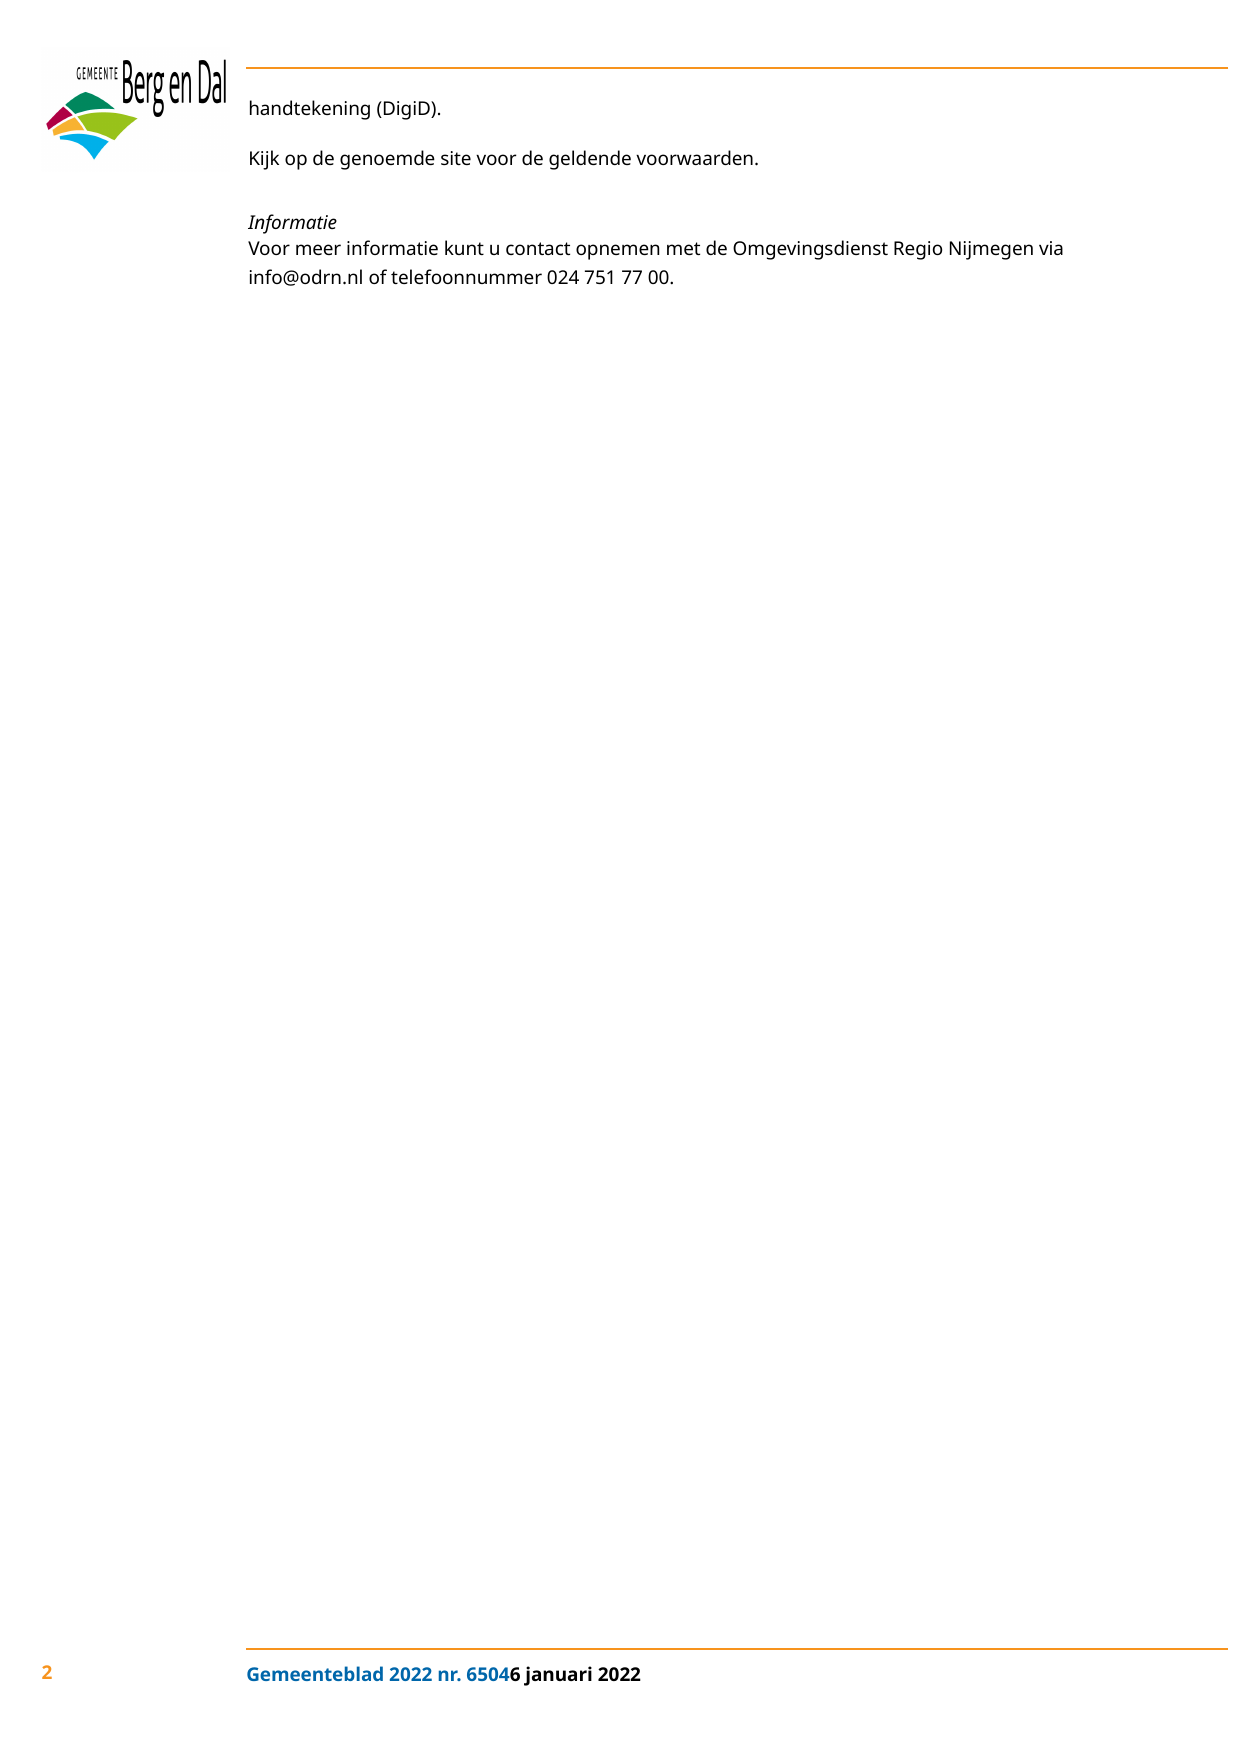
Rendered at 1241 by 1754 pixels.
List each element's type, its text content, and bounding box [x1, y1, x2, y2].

text Voor meer informatie kunt u contact opnemen met de Omgevingsdienst Regio Nijmegen via info@odrn.nl of telefoonnummer 024 751 77 00. [248, 235, 1152, 290]
text handtekening (DigiD). [248, 95, 1152, 121]
text Informatie [248, 209, 1152, 235]
text Kijk op de genoemde site voor de geldende voorwaarden. [248, 145, 1152, 171]
picture [41, 47, 231, 172]
